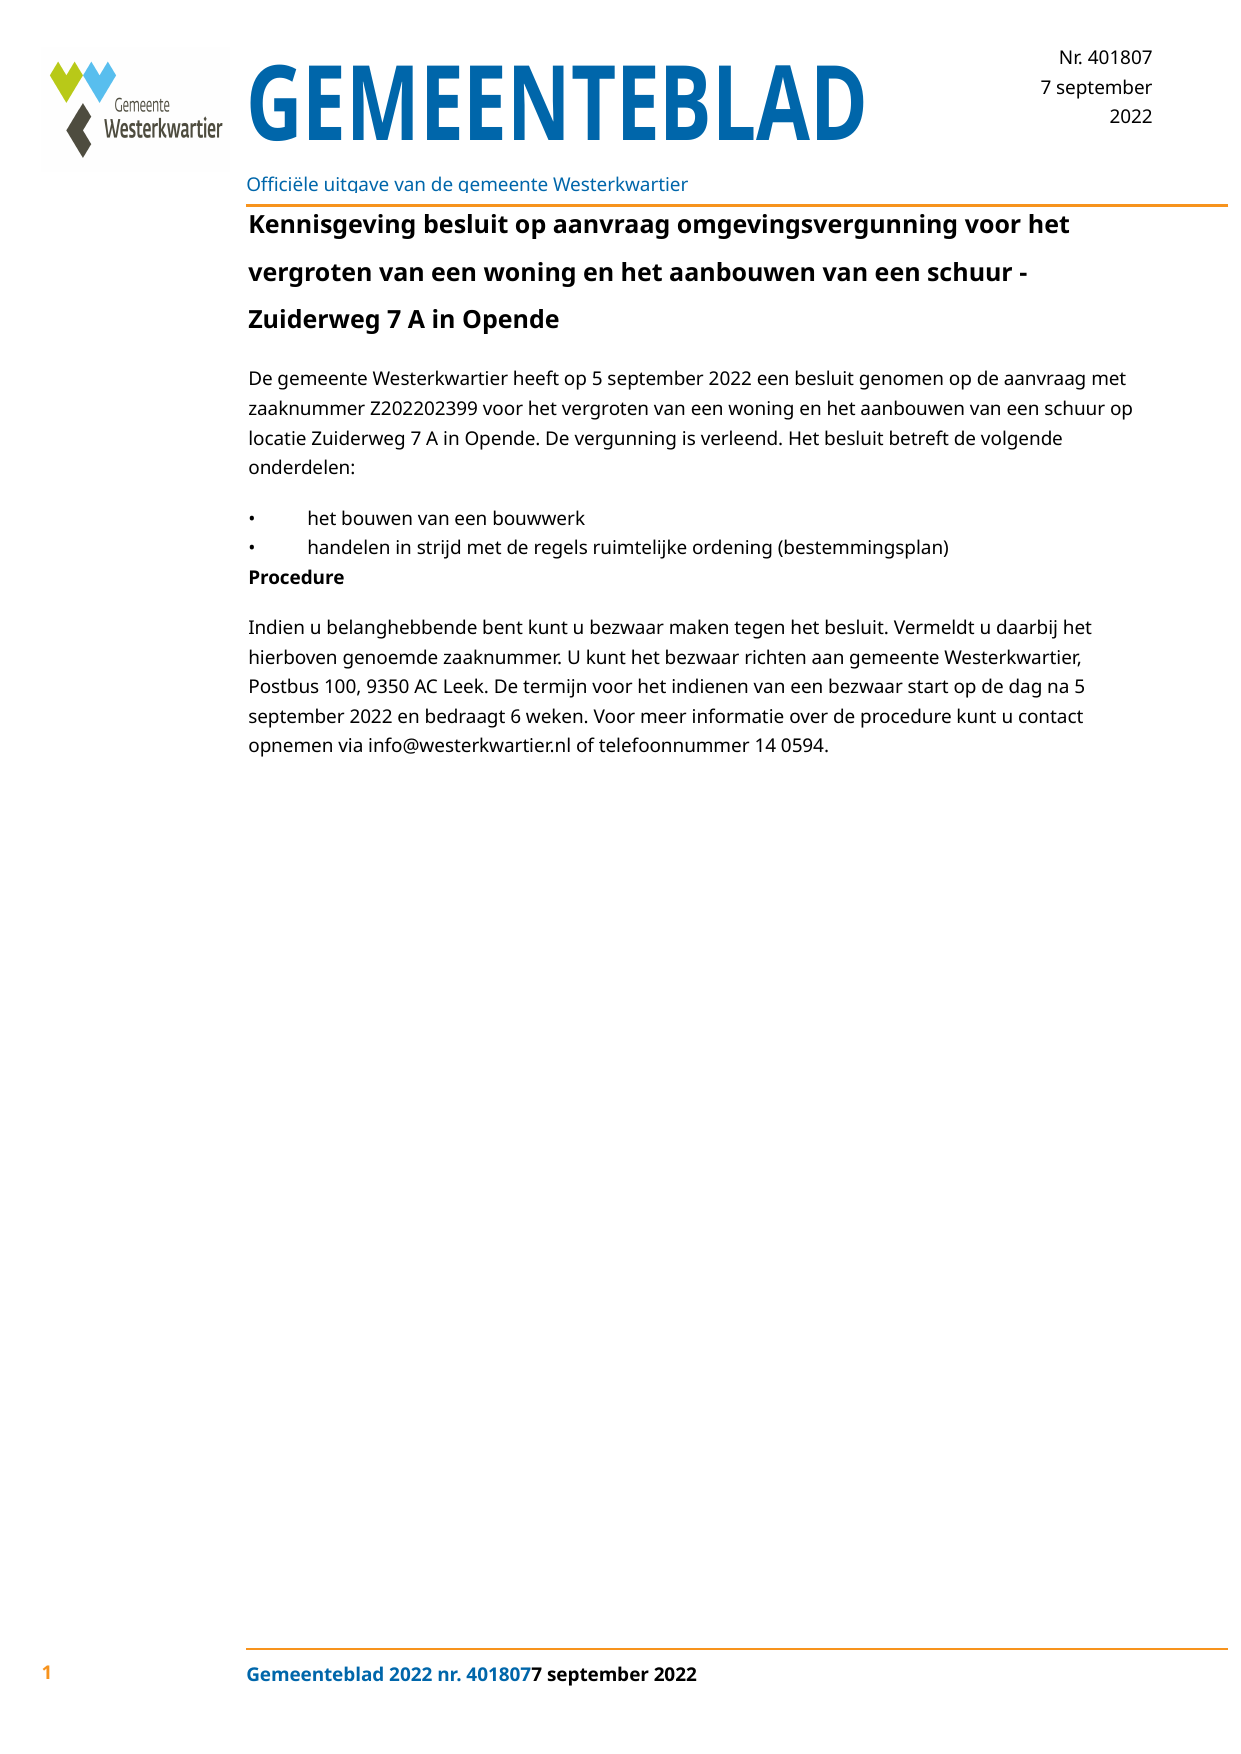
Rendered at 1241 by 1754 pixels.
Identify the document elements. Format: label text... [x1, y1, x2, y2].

text De gemeente Westerkwartier heeft op 5 september 2022 een besluit genomen op de aanvraag met zaaknummer Z202202399 voor het vergroten van een woning en het aanbouwen van een schuur op locatie Zuiderweg 7 A in Opende. De vergunning is verleend. Het besluit betreft de volgende onderdelen: [248, 366, 1152, 480]
list het bouwen van een bouwwerk [248, 505, 1152, 530]
text Procedure [248, 564, 1152, 589]
list handelen in strijd met de regels ruimtelijke ordening (bestemmingsplan) [248, 534, 1152, 560]
picture [41, 47, 231, 172]
text Indien u belanghebbende bent kunt u bezwaar maken tegen het besluit. Vermeldt u daarbij het hierboven genoemde zaaknummer. U kunt het bezwaar richten aan gemeente Westerkwartier, Postbus 100, 9350 AC Leek. De termijn voor het indienen van een bezwaar start op de dag na 5 september 2022 en bedraagt 6 weken. Voor meer informatie over de procedure kunt u contact opnemen via info@westerkwartier.nl of telefoonnummer 14 0594. [248, 614, 1152, 758]
text Kennisgeving besluit op aanvraag omgevingsvergunning voor het vergroten van een woning en het aanbouwen van een schuur - Zuiderweg 7 A in Opende [248, 207, 1152, 336]
